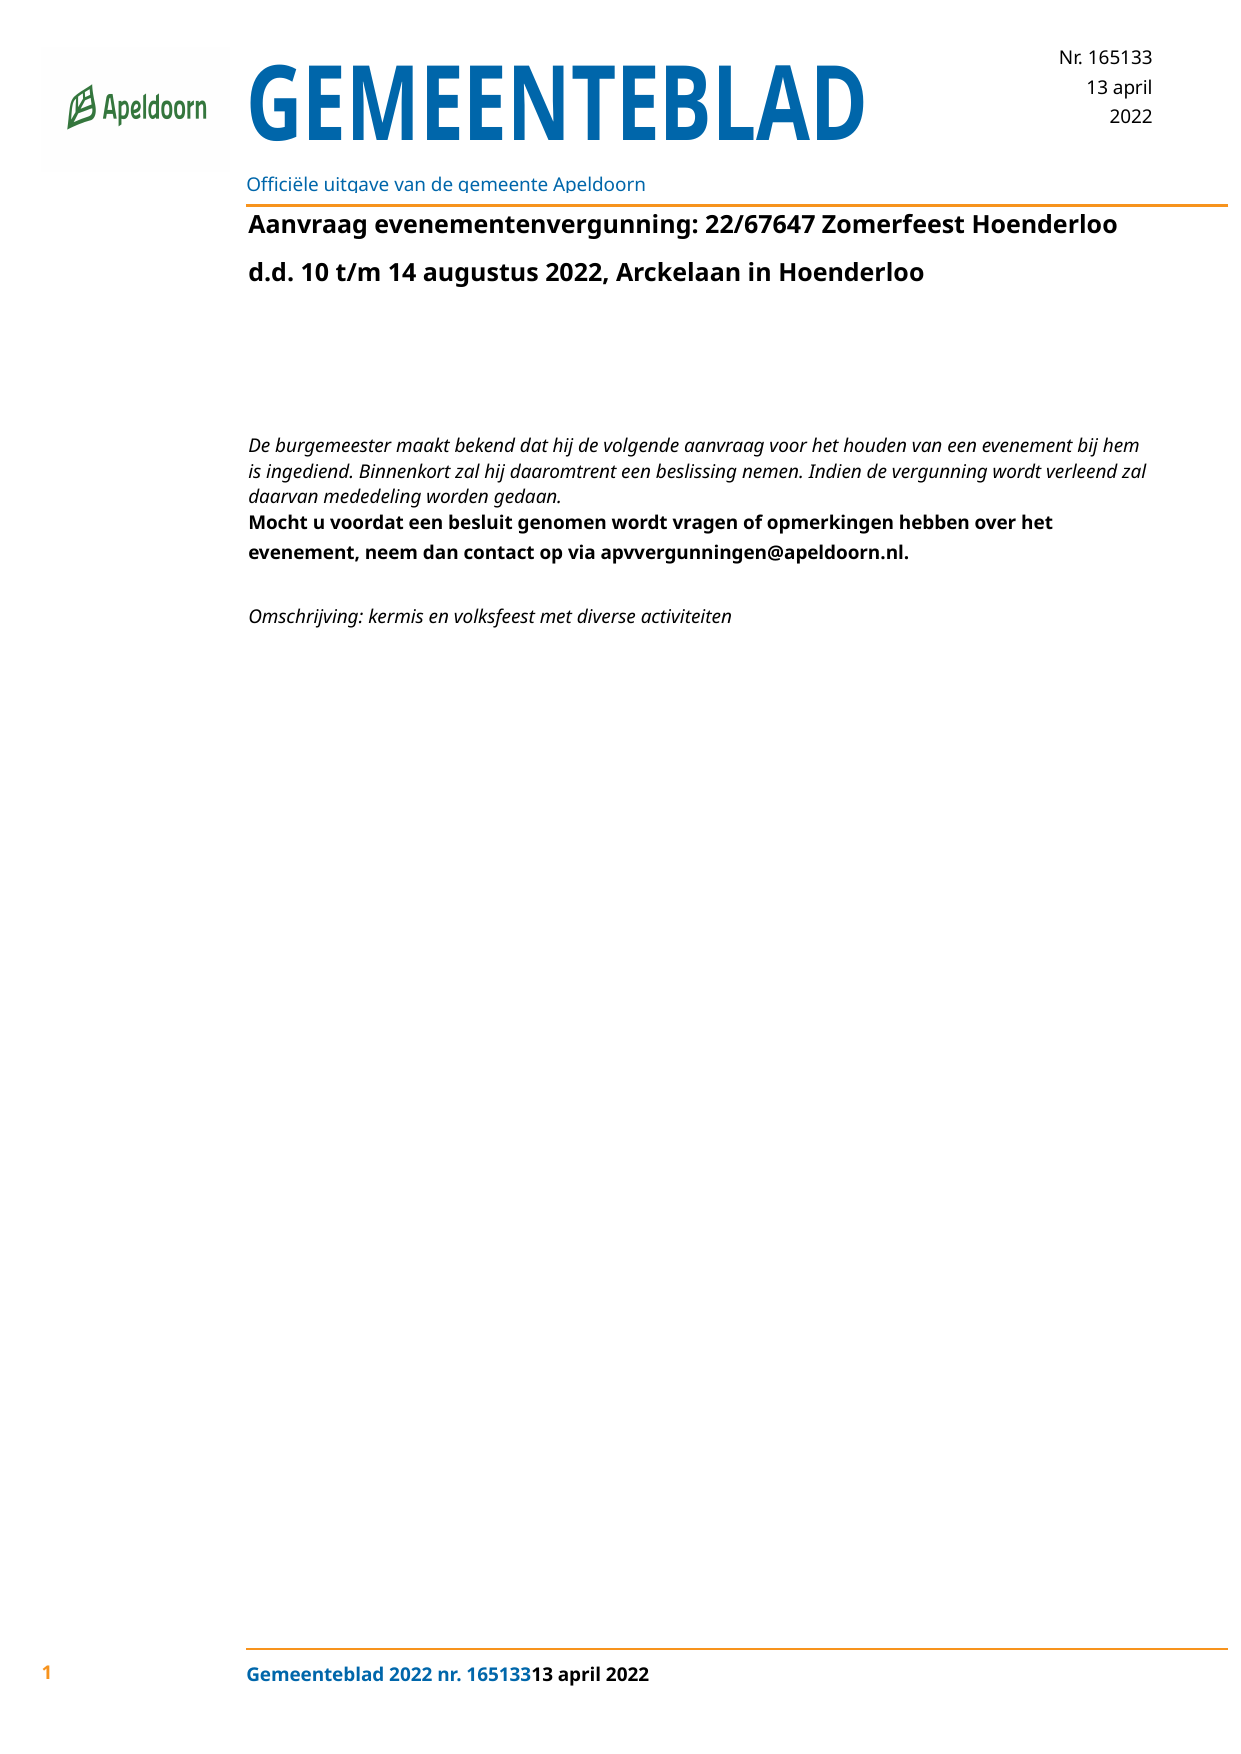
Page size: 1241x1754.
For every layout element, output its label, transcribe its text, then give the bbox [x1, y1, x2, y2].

text Mocht u voordat een besluit genomen wordt vragen of opmerkingen hebben over het evenement, neem dan contact op via apvvergunningen@apeldoorn.nl. [248, 509, 1152, 565]
text Aanvraag evenementenvergunning: 22/67647 Zomerfeest Hoenderloo d.d. 10 t/m 14 augustus 2022, Arckelaan in Hoenderloo [248, 207, 1152, 288]
text De burgemeester maakt bekend dat hij de volgende aanvraag voor het houden van een evenement bij hem is ingediend. Binnenkort zal hij daaromtrent een beslissing nemen. Indien de vergunning wordt verleend zal daarvan mededeling worden gedaan. [248, 432, 1152, 509]
text Omschrijving: kermis en volksfeest met diverse activiteiten [248, 603, 1152, 629]
picture [41, 47, 231, 172]
